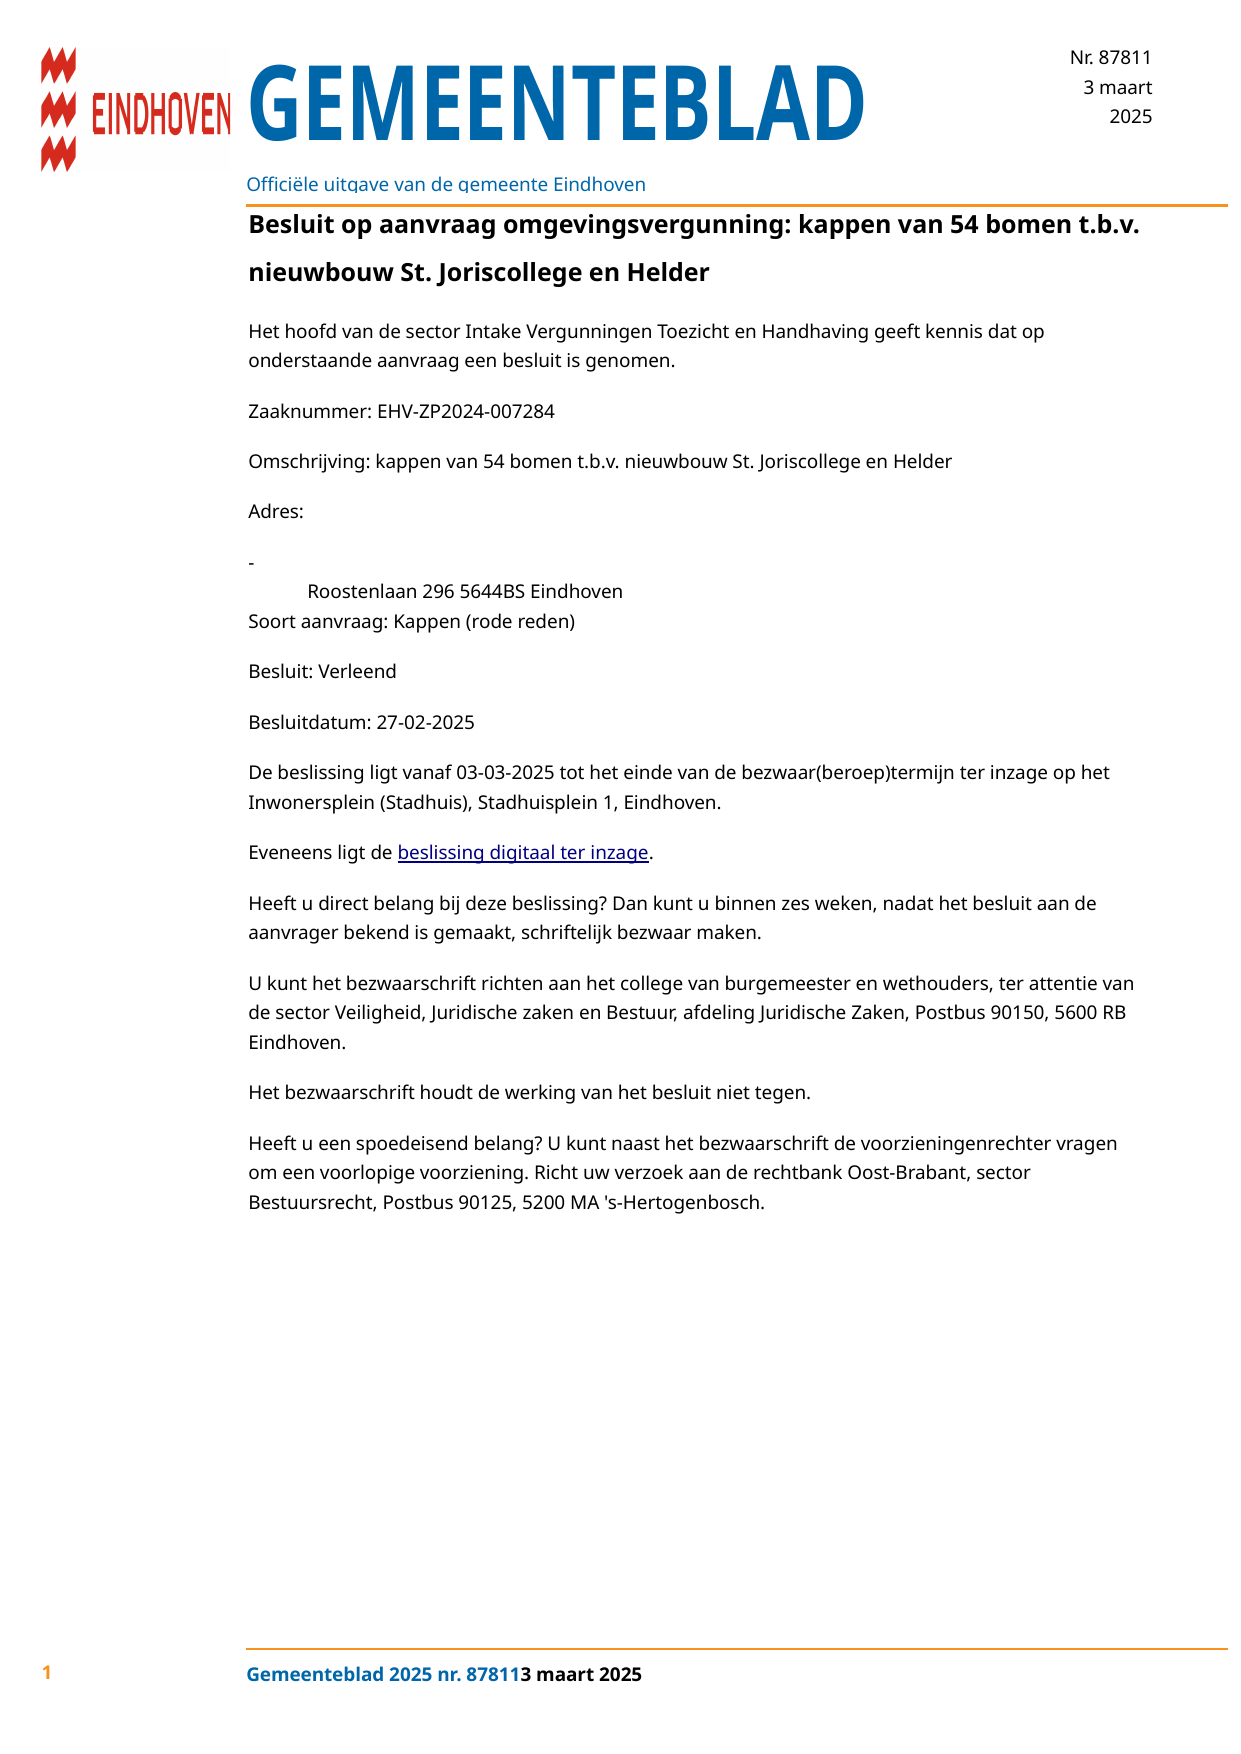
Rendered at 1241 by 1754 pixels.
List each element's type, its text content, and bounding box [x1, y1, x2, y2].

text Het hoofd van de sector Intake Vergunningen Toezicht en Handhaving geeft kennis dat op onderstaande aanvraag een besluit is genomen. [248, 318, 1152, 373]
text Besluit: Verleend [248, 659, 1152, 684]
text Het bezwaarschrift houdt de werking van het besluit niet tegen. [248, 1079, 1152, 1105]
text Omschrijving: kappen van 54 bomen t.b.v. nieuwbouw St. Joriscollege en Helder [248, 448, 1152, 474]
text Zaaknummer: EHV-ZP2024-007284 [248, 398, 1152, 424]
text Heeft u direct belang bij deze beslissing? Dan kunt u binnen zes weken, nadat het besluit aan de aanvrager bekend is gemaakt, schriftelijk bezwaar maken. [248, 890, 1152, 945]
text Eveneens ligt de beslissing digitaal ter inzage. [248, 839, 1152, 865]
text Heeft u een spoedeisend belang? U kunt naast het bezwaarschrift de voorzieningenrechter vragen om een voorlopige voorziening. Richt uw verzoek aan de rechtbank Oost-Brabant, sector Bestuursrecht, Postbus 90125, 5200 MA 's-Hertogenbosch. [248, 1130, 1152, 1215]
list Roostenlaan 296 5644BS Eindhoven [248, 579, 1152, 604]
text U kunt het bezwaarschrift richten aan het college van burgemeester en wethouders, ter attentie van de sector Veiligheid, Juridische zaken en Bestuur, afdeling Juridische Zaken, Postbus 90150, 5600 RB Eindhoven. [248, 970, 1152, 1055]
text Soort aanvraag: Kappen (rode reden) [248, 608, 1152, 634]
text Besluitdatum: 27-02-2025 [248, 709, 1152, 735]
text Besluit op aanvraag omgevingsvergunning: kappen van 54 bomen t.b.v. nieuwbouw St. Joriscollege en Helder [248, 207, 1152, 288]
text De beslissing ligt vanaf 03-03-2025 tot het einde van de bezwaar(beroep)termijn ter inzage op het Inwonersplein (Stadhuis), Stadhuisplein 1, Eindhoven. [248, 759, 1152, 815]
picture [41, 47, 231, 172]
text Adres: [248, 499, 1152, 524]
